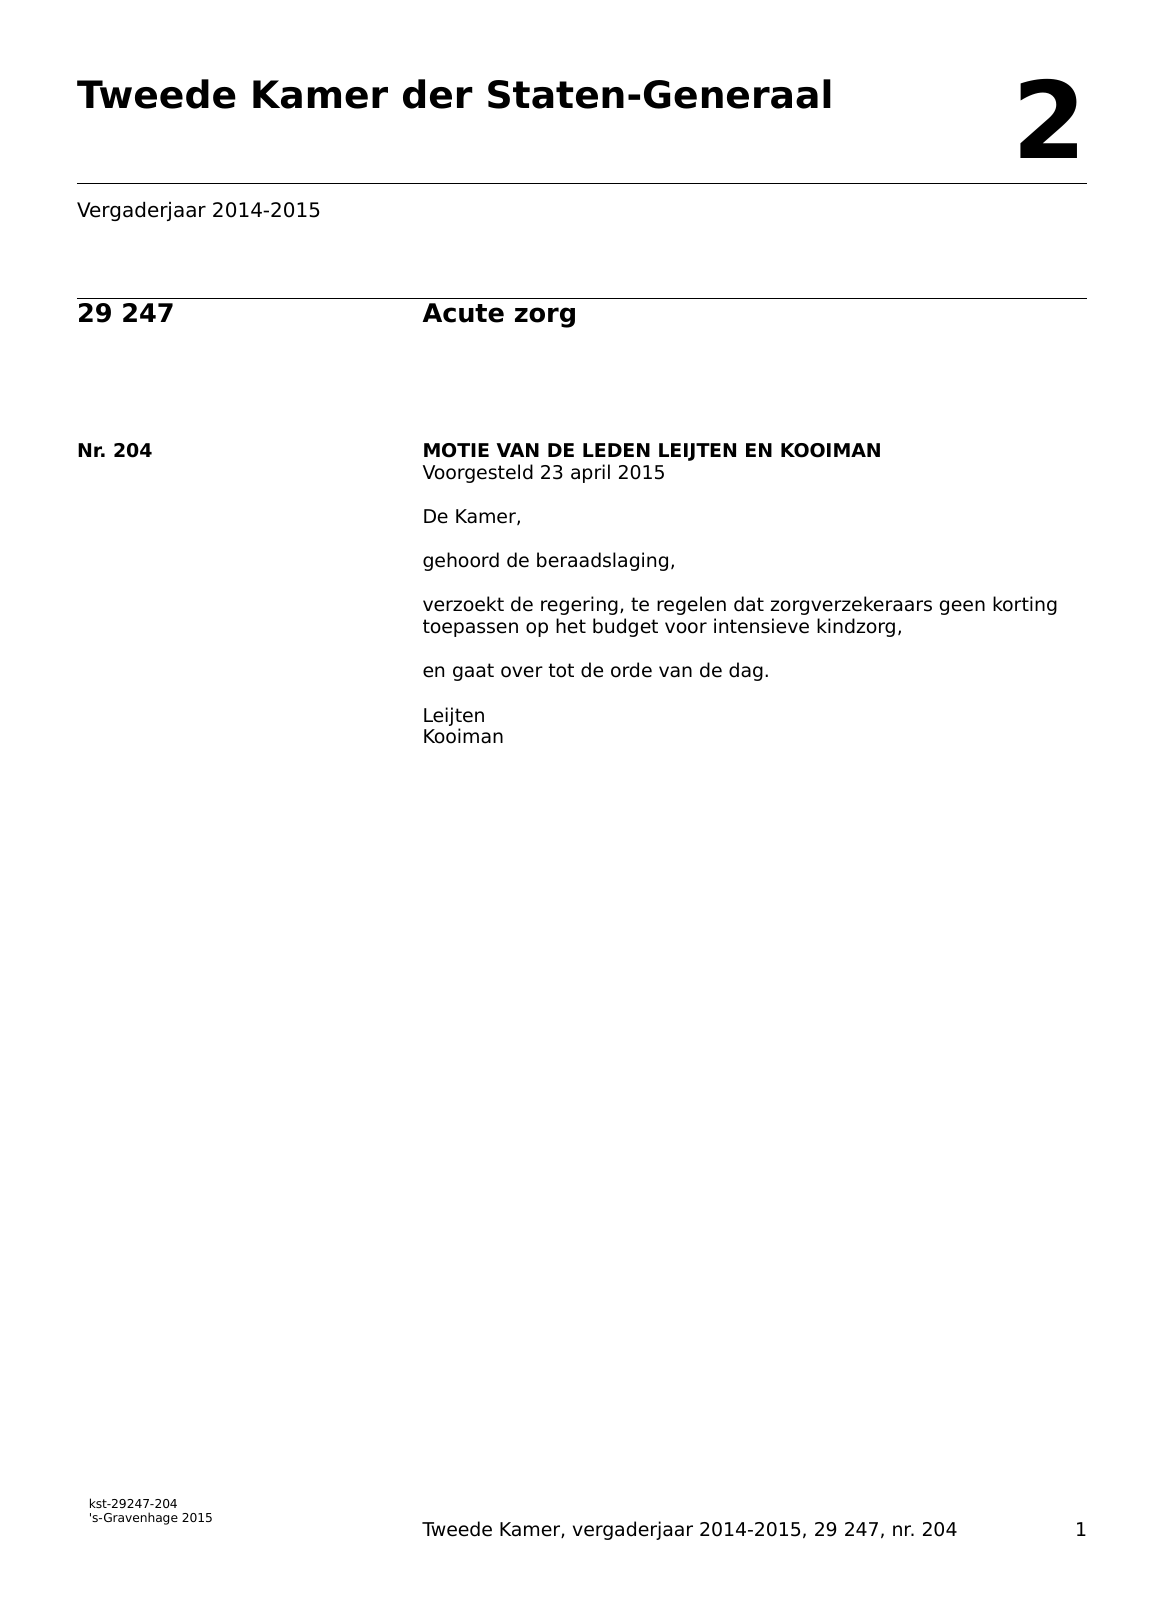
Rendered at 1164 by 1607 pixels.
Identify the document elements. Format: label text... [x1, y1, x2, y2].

text Kooiman [422, 726, 1087, 748]
table_cell Vergaderjaar 2014-2015 [77, 184, 1087, 298]
subtitle 29 247 Acute zorg [77, 299, 1087, 329]
text gehoord de beraadslaging, [422, 550, 1087, 572]
text Voorgesteld 23 april 2015 [422, 462, 1087, 484]
text Leijten [422, 704, 1087, 726]
table_header 2 [886, 59, 1087, 183]
text verzoekt de regering, te regelen dat zorgverzekeraars geen korting toepassen op het budget voor intensieve kindzorg, [422, 594, 1087, 638]
text 's-Gravenhage 2015 [88, 1511, 323, 1525]
text De Kamer, [422, 506, 1087, 528]
text kst-29247-204 [88, 1497, 323, 1511]
subtitle Nr. 204 MOTIE VAN DE LEDEN LEIJTEN EN KOOIMAN [77, 440, 1087, 462]
table_header Tweede Kamer der Staten-Generaal [77, 59, 886, 183]
text en gaat over tot de orde van de dag. [422, 660, 1087, 682]
